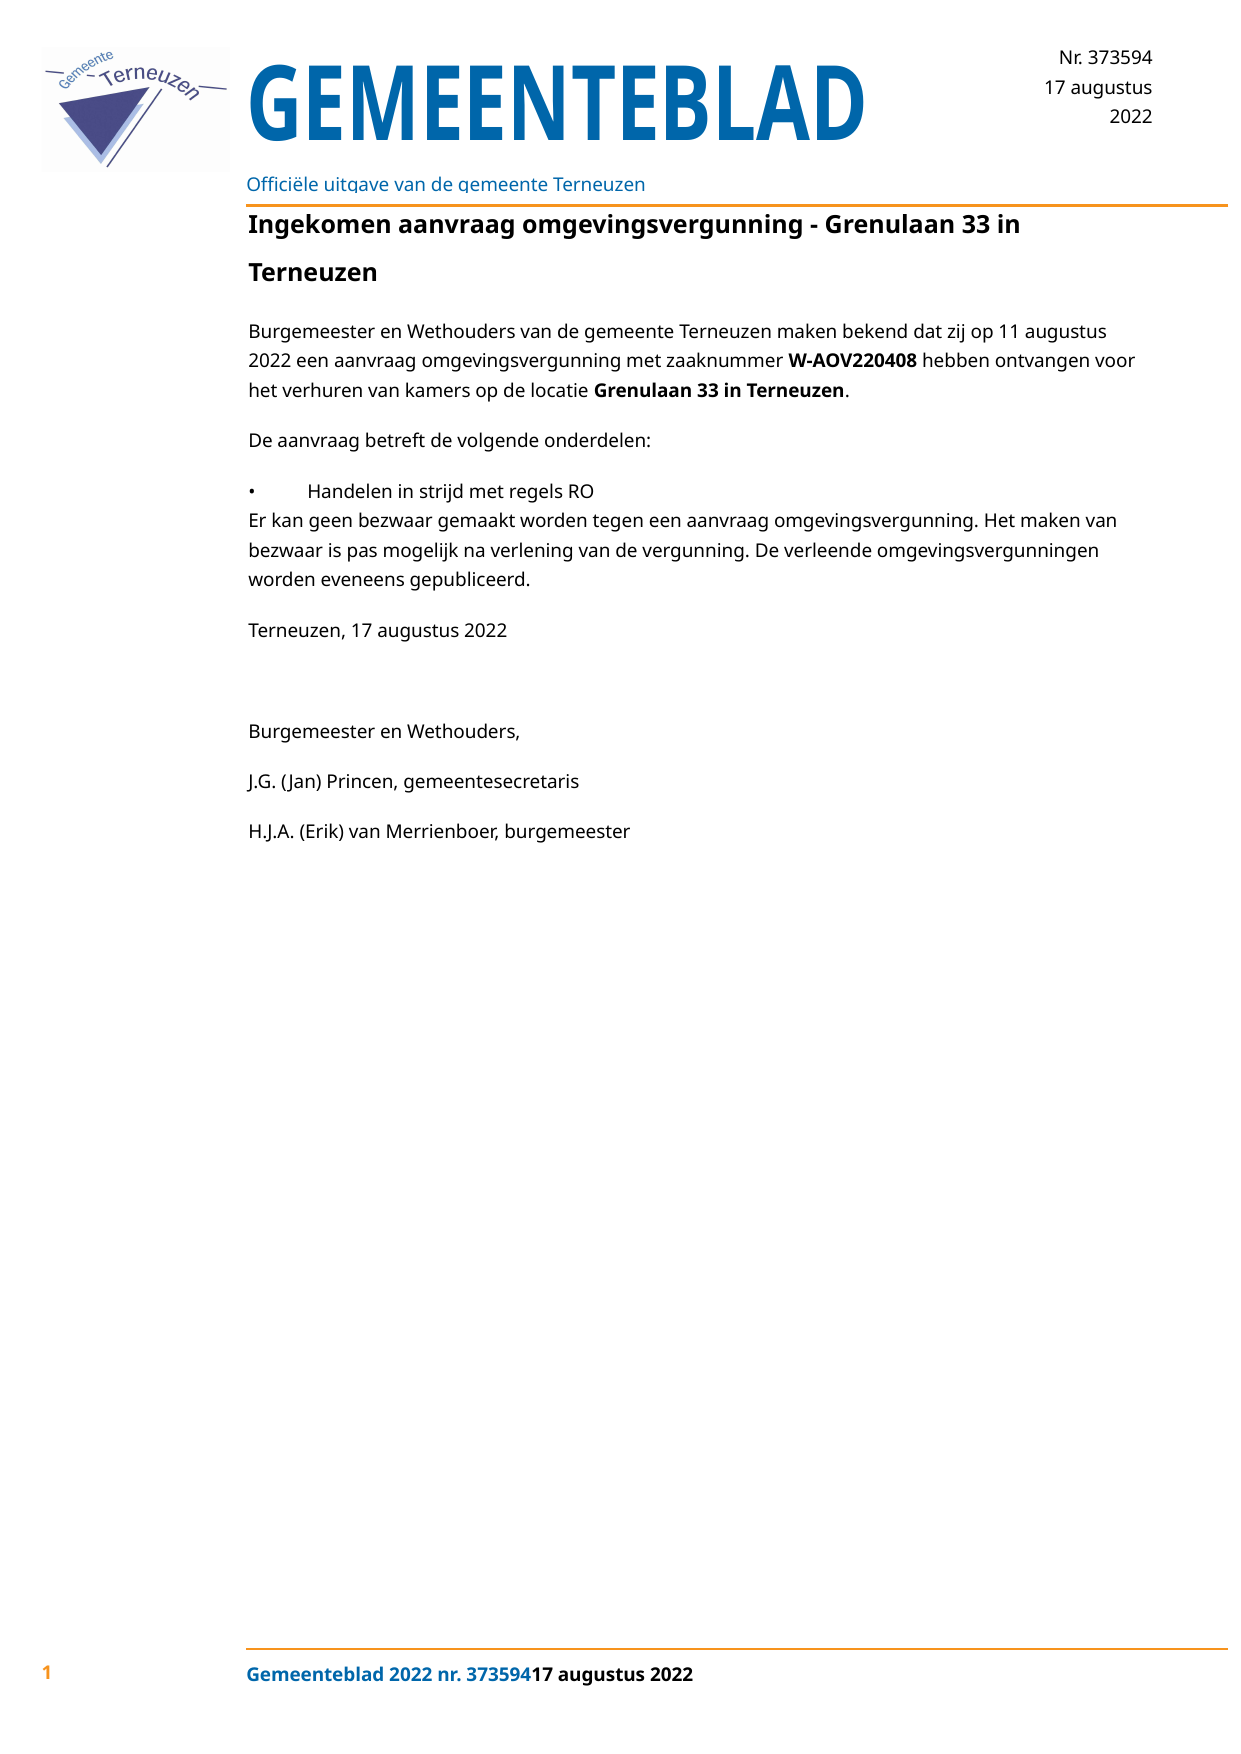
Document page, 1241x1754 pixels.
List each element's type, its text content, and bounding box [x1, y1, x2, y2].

text Burgemeester en Wethouders van de gemeente Terneuzen maken bekend dat zij op 11 augustus 2022 een aanvraag omgevingsvergunning met zaaknummer W-AOV220408 hebben ontvangen voor het verhuren van kamers op de locatie Grenulaan 33 in Terneuzen. [248, 318, 1152, 403]
text Burgemeester en Wethouders, [248, 718, 1152, 744]
text J.G. (Jan) Princen, gemeentesecretaris [248, 768, 1152, 794]
text De aanvraag betreft de volgende onderdelen: [248, 427, 1152, 453]
text Terneuzen, 17 augustus 2022 [248, 617, 1152, 643]
text Er kan geen bezwaar gemaakt worden tegen een aanvraag omgevingsvergunning. Het maken van bezwaar is pas mogelijk na verlening van de vergunning. De verleende omgevingsvergunningen worden eveneens gepubliceerd. [248, 507, 1152, 592]
text Ingekomen aanvraag omgevingsvergunning - Grenulaan 33 in Terneuzen [248, 207, 1152, 288]
text H.J.A. (Erik) van Merrienboer, burgemeester [248, 819, 1152, 844]
picture [41, 47, 231, 172]
list Handelen in strijd met regels RO [248, 478, 1152, 504]
